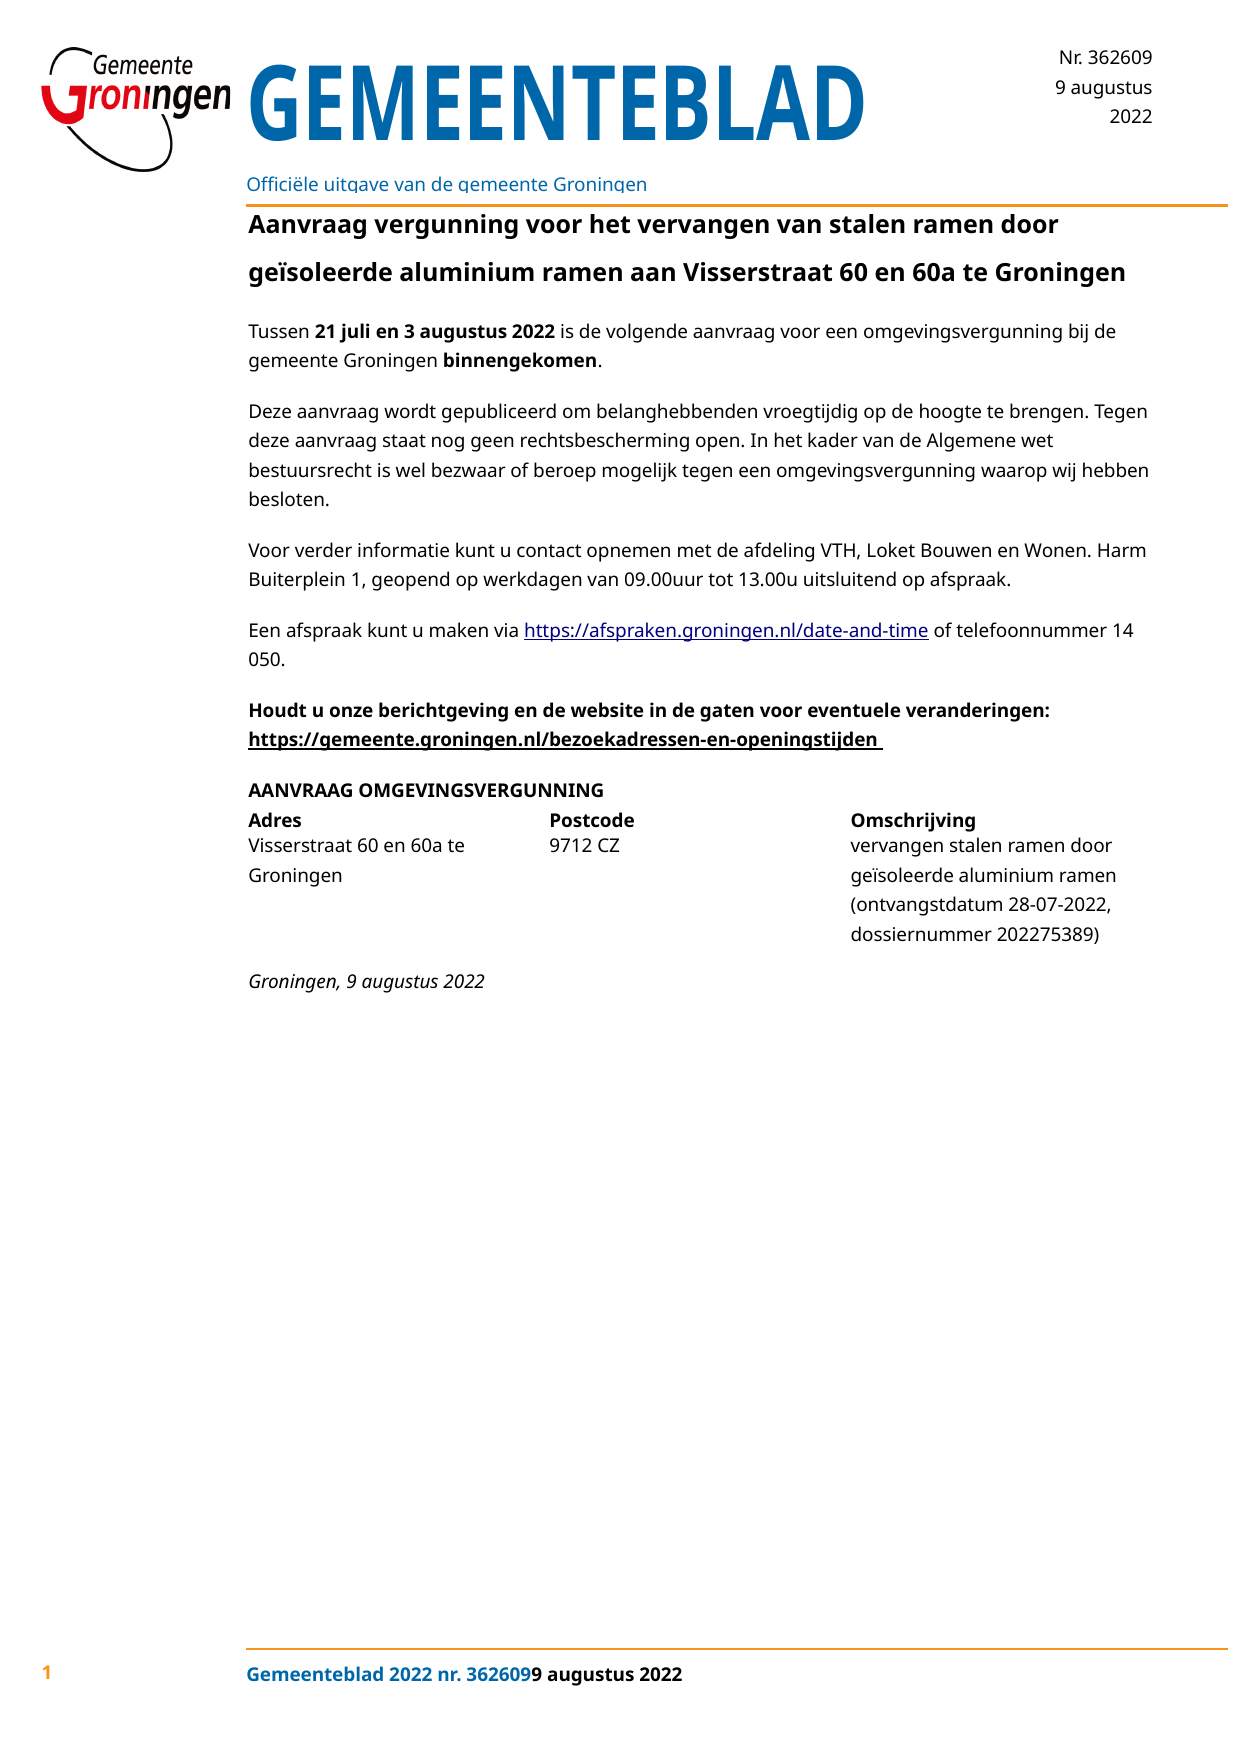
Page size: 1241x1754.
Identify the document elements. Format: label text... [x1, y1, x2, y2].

text Deze aanvraag wordt gepubliceerd om belanghebbenden vroegtijdig op de hoogte te brengen. Tegen deze aanvraag staat nog geen rechtsbescherming open. In het kader van de Algemene wet bestuursrecht is wel bezwaar of beroep mogelijk tegen een omgevingsvergunning waarop wij hebben besloten. [248, 398, 1152, 512]
table_cell vervangen stalen ramen door geïsoleerde aluminium ramen (ontvangstdatum 28-07-2022, dossiernummer 202275389) [850, 833, 1152, 947]
text Houdt u onze berichtgeving en de website in de gaten voor eventuele veranderingen: https://gemeente.groningen.nl/bezoekadressen-en-openingstijden [248, 697, 1152, 752]
table_cell Visserstraat 60 en 60a te Groningen [248, 833, 549, 947]
table_header Postcode [549, 807, 850, 832]
table_header Omschrijving [850, 807, 1152, 832]
text Groningen, 9 augustus 2022 [248, 968, 1152, 994]
text Een afspraak kunt u maken via https://afspraken.groningen.nl/date-and-time of telefoonnummer 14 050. [248, 617, 1152, 672]
text Aanvraag vergunning voor het vervangen van stalen ramen door geïsoleerde aluminium ramen aan Visserstraat 60 en 60a te Groningen [248, 207, 1152, 288]
text Voor verder informatie kunt u contact opnemen met de afdeling VTH, Loket Bouwen en Wonen. Harm Buiterplein 1, geopend op werkdagen van 09.00uur tot 13.00u uitsluitend op afspraak. [248, 537, 1152, 592]
text Tussen 21 juli en 3 augustus 2022 is de volgende aanvraag voor een omgevingsvergunning bij de gemeente Groningen binnengekomen. [248, 318, 1152, 373]
table_header Adres [248, 807, 549, 832]
text AANVRAAG OMGEVINGSVERGUNNING [248, 777, 1152, 803]
picture [41, 47, 231, 172]
table_cell 9712 CZ [549, 833, 850, 947]
